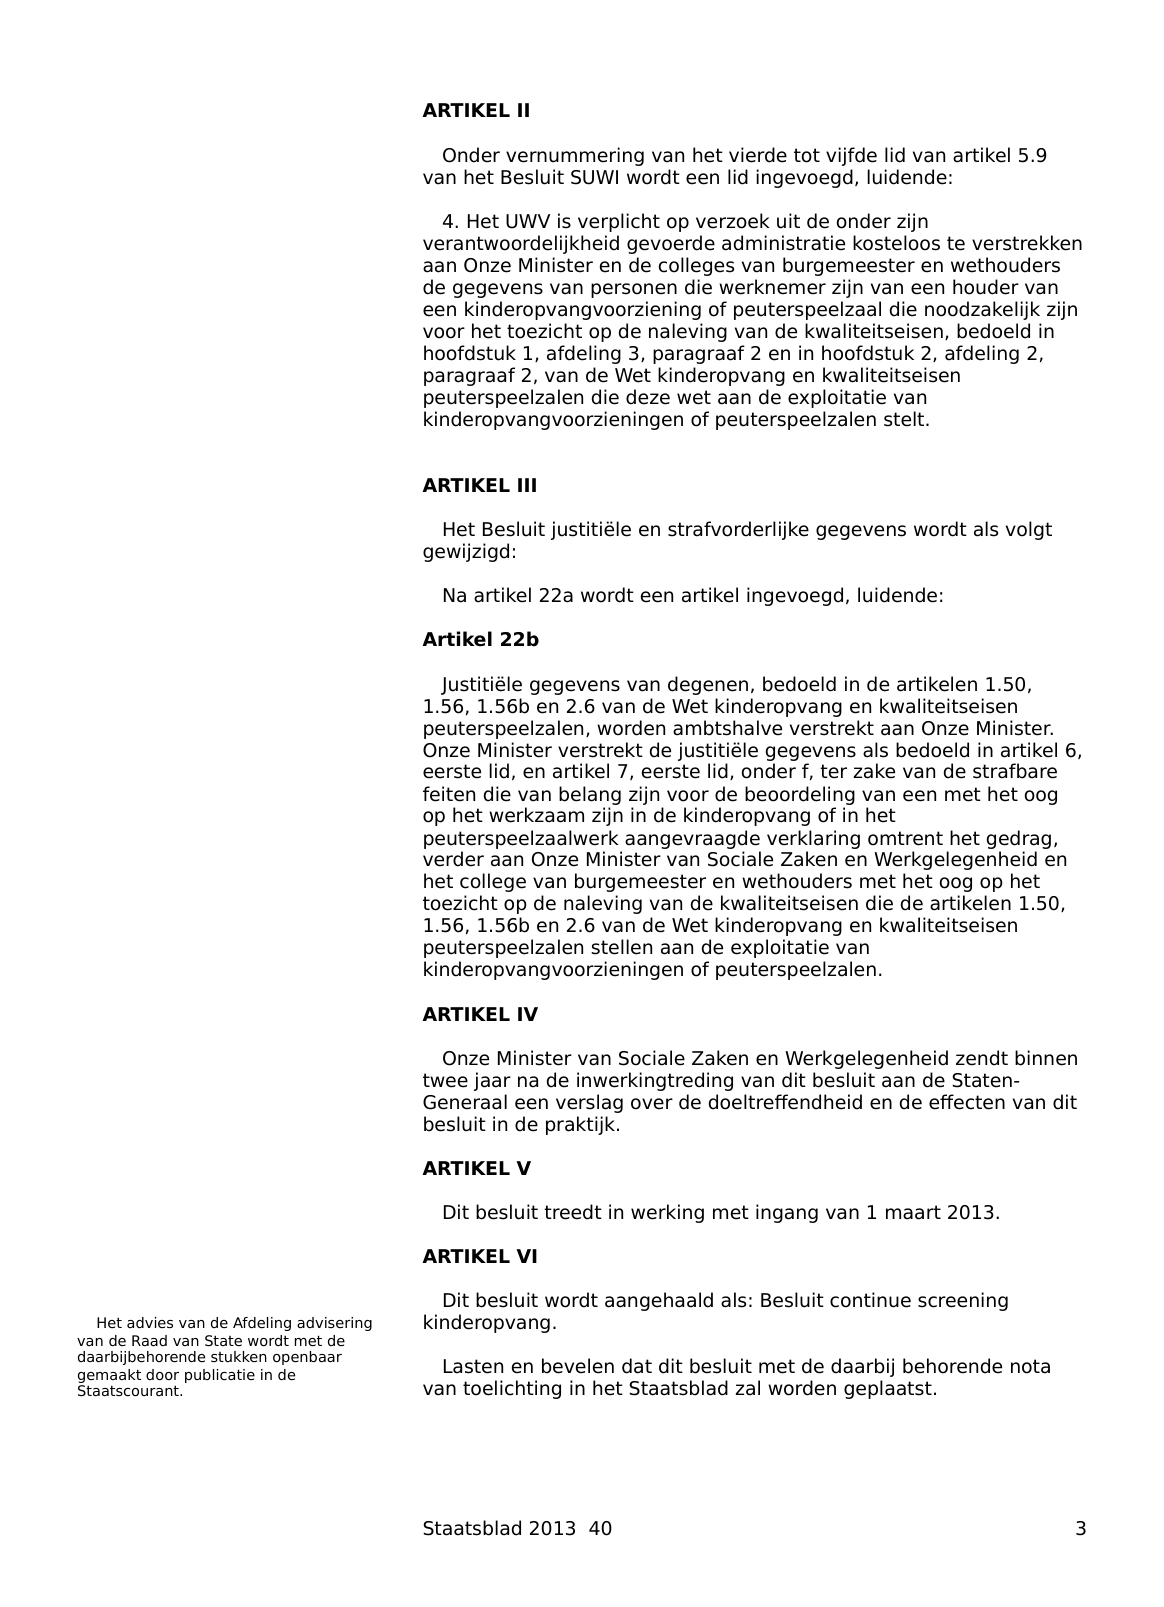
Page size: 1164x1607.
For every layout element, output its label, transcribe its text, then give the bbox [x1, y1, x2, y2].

text Het Besluit justitiële en strafvorderlijke gegevens wordt als volgt gewijzigd: [422, 519, 1087, 563]
text Onze Minister van Sociale Zaken en Werkgelegenheid zendt binnen twee jaar na de inwerkingtreding van dit besluit aan de Staten-Generaal een verslag over de doeltreffendheid en de effecten van dit besluit in de praktijk. [422, 1048, 1087, 1136]
text Justitiële gegevens van degenen, bedoeld in de artikelen 1.50, 1.56, 1.56b en 2.6 van de Wet kinderopvang en kwaliteitseisen peuterspeelzalen, worden ambtshalve verstrekt aan Onze Minister. Onze Minister verstrekt de justitiële gegevens als bedoeld in artikel 6, eerste lid, en artikel 7, eerste lid, onder f, ter zake van de strafbare feiten die van belang zijn voor de beoordeling van een met het oog op het werkzaam zijn in de kinderopvang of in het peuterspeelzaalwerk aangevraagde verklaring omtrent het gedrag, verder aan Onze Minister van Sociale Zaken en Werkgelegenheid en het college van burgemeester en wethouders met het oog op het toezicht op de naleving van de kwaliteitseisen die de artikelen 1.50, 1.56, 1.56b en 2.6 van de Wet kinderopvang en kwaliteitseisen peuterspeelzalen stellen aan de exploitatie van kinderopvangvoorzieningen of peuterspeelzalen. [422, 673, 1087, 981]
text Dit besluit treedt in werking met ingang van 1 maart 2013. [422, 1202, 1087, 1224]
text Lasten en bevelen dat dit besluit met de daarbij behorende nota van toelichting in het Staatsblad zal worden geplaatst. [422, 1356, 1087, 1400]
subtitle ARTIKEL V [422, 1158, 1087, 1180]
subtitle ARTIKEL II [422, 100, 1087, 122]
text Na artikel 22a wordt een artikel ingevoegd, luidende: [422, 585, 1087, 607]
text Dit besluit wordt aangehaald als: Besluit continue screening kinderopvang. [422, 1290, 1087, 1334]
subtitle ARTIKEL VI [422, 1246, 1087, 1268]
subtitle ARTIKEL III [422, 475, 1087, 497]
text 4. Het UWV is verplicht op verzoek uit de onder zijn verantwoordelijkheid gevoerde administratie kosteloos te verstrekken aan Onze Minister en de colleges van burgemeester en wethouders de gegevens van personen die werknemer zijn van een houder van een kinderopvangvoorziening of peuterspeelzaal die noodzakelijk zijn voor het toezicht op de naleving van de kwaliteitseisen, bedoeld in hoofdstuk 1, afdeling 3, paragraaf 2 en in hoofdstuk 2, afdeling 2, paragraaf 2, van de Wet kinderopvang en kwaliteitseisen peuterspeelzalen die deze wet aan de exploitatie van kinderopvangvoorzieningen of peuterspeelzalen stelt. [422, 211, 1087, 431]
text Onder vernummering van het vierde tot vijfde lid van artikel 5.9 van het Besluit SUWI wordt een lid ingevoegd, luidende: [422, 144, 1087, 188]
text Het advies van de Afdeling advisering van de Raad van State wordt met de daarbijbehorende stukken openbaar gemaakt door publicatie in de Staatscourant. [77, 1315, 396, 1400]
subtitle ARTIKEL IV [422, 1003, 1087, 1025]
subtitle Artikel 22b [422, 629, 1087, 651]
